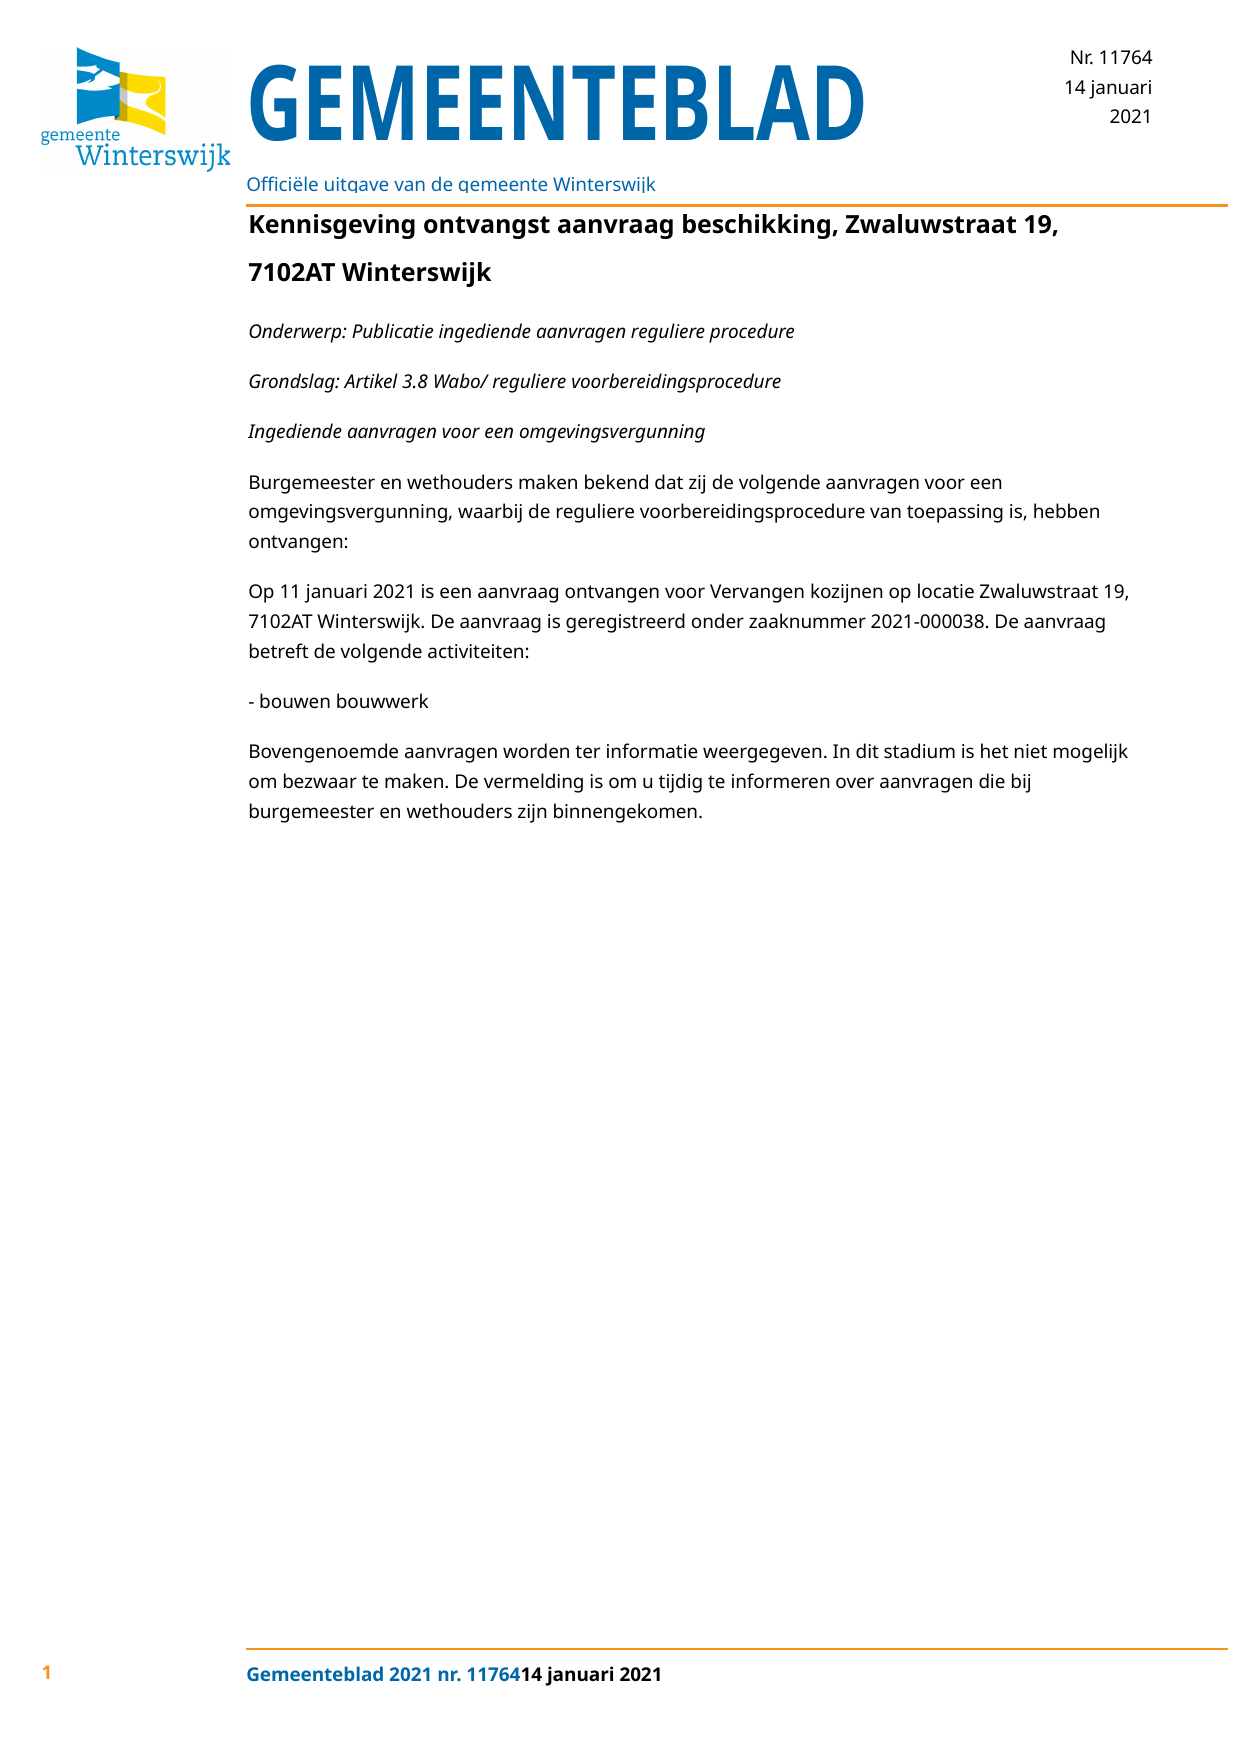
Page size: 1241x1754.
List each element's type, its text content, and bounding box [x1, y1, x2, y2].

text Onderwerp: Publicatie ingediende aanvragen reguliere procedure [248, 318, 1152, 344]
text Ingediende aanvragen voor een omgevingsvergunning [248, 419, 1152, 444]
text Op 11 januari 2021 is een aanvraag ontvangen voor Vervangen kozijnen op locatie Zwaluwstraat 19, 7102AT Winterswijk. De aanvraag is geregistreerd onder zaaknummer 2021-000038. De aanvraag betreft de volgende activiteiten: [248, 579, 1152, 664]
text - bouwen bouwwerk [248, 688, 1152, 714]
text Kennisgeving ontvangst aanvraag beschikking, Zwaluwstraat 19, 7102AT Winterswijk [248, 207, 1152, 288]
text Bovengenoemde aanvragen worden ter informatie weergegeven. In dit stadium is het niet mogelijk om bezwaar te maken. De vermelding is om u tijdig te informeren over aanvragen die bij burgemeester en wethouders zijn binnengekomen. [248, 739, 1152, 824]
picture [41, 47, 231, 172]
text Burgemeester en wethouders maken bekend dat zij de volgende aanvragen voor een omgevingsvergunning, waarbij de reguliere voorbereidingsprocedure van toepassing is, hebben ontvangen: [248, 469, 1152, 554]
text Grondslag: Artikel 3.8 Wabo/ reguliere voorbereidingsprocedure [248, 368, 1152, 394]
picture [225, 153, 231, 162]
